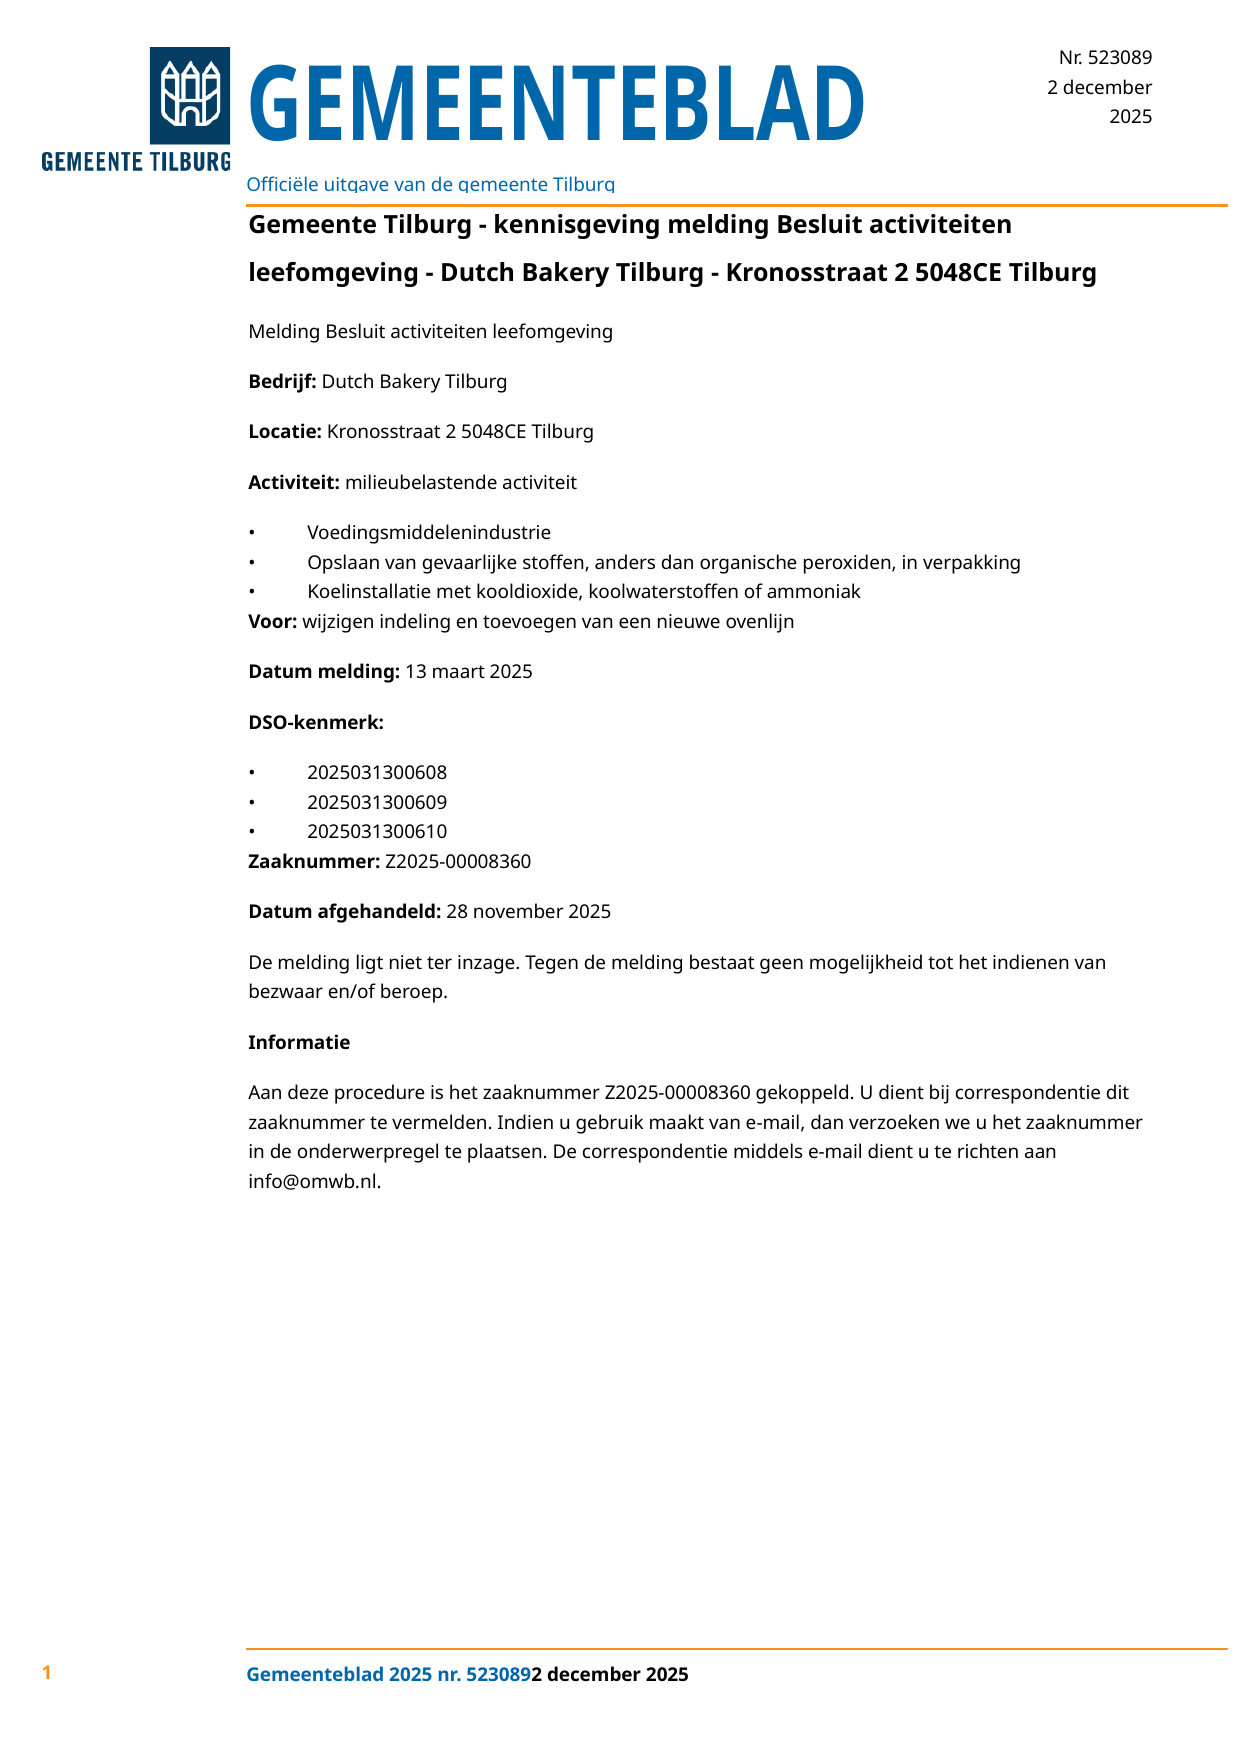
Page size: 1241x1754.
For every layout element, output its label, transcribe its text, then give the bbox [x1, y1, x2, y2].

text Datum melding: 13 maart 2025 [248, 659, 1152, 684]
text DSO-kenmerk: [248, 709, 1152, 735]
text Gemeente Tilburg - kennisgeving melding Besluit activiteiten leefomgeving - Dutch Bakery Tilburg - Kronosstraat 2 5048CE Tilburg [248, 207, 1152, 288]
text Melding Besluit activiteiten leefomgeving [248, 318, 1152, 344]
text Activiteit: milieubelastende activiteit [248, 469, 1152, 495]
text Locatie: Kronosstraat 2 5048CE Tilburg [248, 419, 1152, 444]
list Koelinstallatie met kooldioxide, koolwaterstoffen of ammoniak [248, 579, 1152, 604]
text Bedrijf: Dutch Bakery Tilburg [248, 368, 1152, 394]
text Informatie [248, 1029, 1152, 1055]
list 2025031300609 [248, 789, 1152, 815]
list Opslaan van gevaarlijke stoffen, anders dan organische peroxiden, in verpakking [248, 549, 1152, 575]
text Voor: wijzigen indeling en toevoegen van een nieuwe ovenlijn [248, 608, 1152, 634]
list 2025031300608 [248, 759, 1152, 785]
text Datum afgehandeld: 28 november 2025 [248, 899, 1152, 924]
list 2025031300610 [248, 819, 1152, 844]
text Aan deze procedure is het zaaknummer Z2025-00008360 gekoppeld. U dient bij correspondentie dit zaaknummer te vermelden. Indien u gebruik maakt van e-mail, dan verzoeken we u het zaaknummer in de onderwerpregel te plaatsen. De correspondentie middels e-mail dient u te richten aan info@omwb.nl. [248, 1079, 1152, 1194]
picture [41, 47, 231, 172]
text De melding ligt niet ter inzage. Tegen de melding bestaat geen mogelijkheid tot het indienen van bezwaar en/of beroep. [248, 949, 1152, 1004]
text Zaaknummer: Z2025-00008360 [248, 848, 1152, 874]
list Voedingsmiddelenindustrie [248, 519, 1152, 545]
